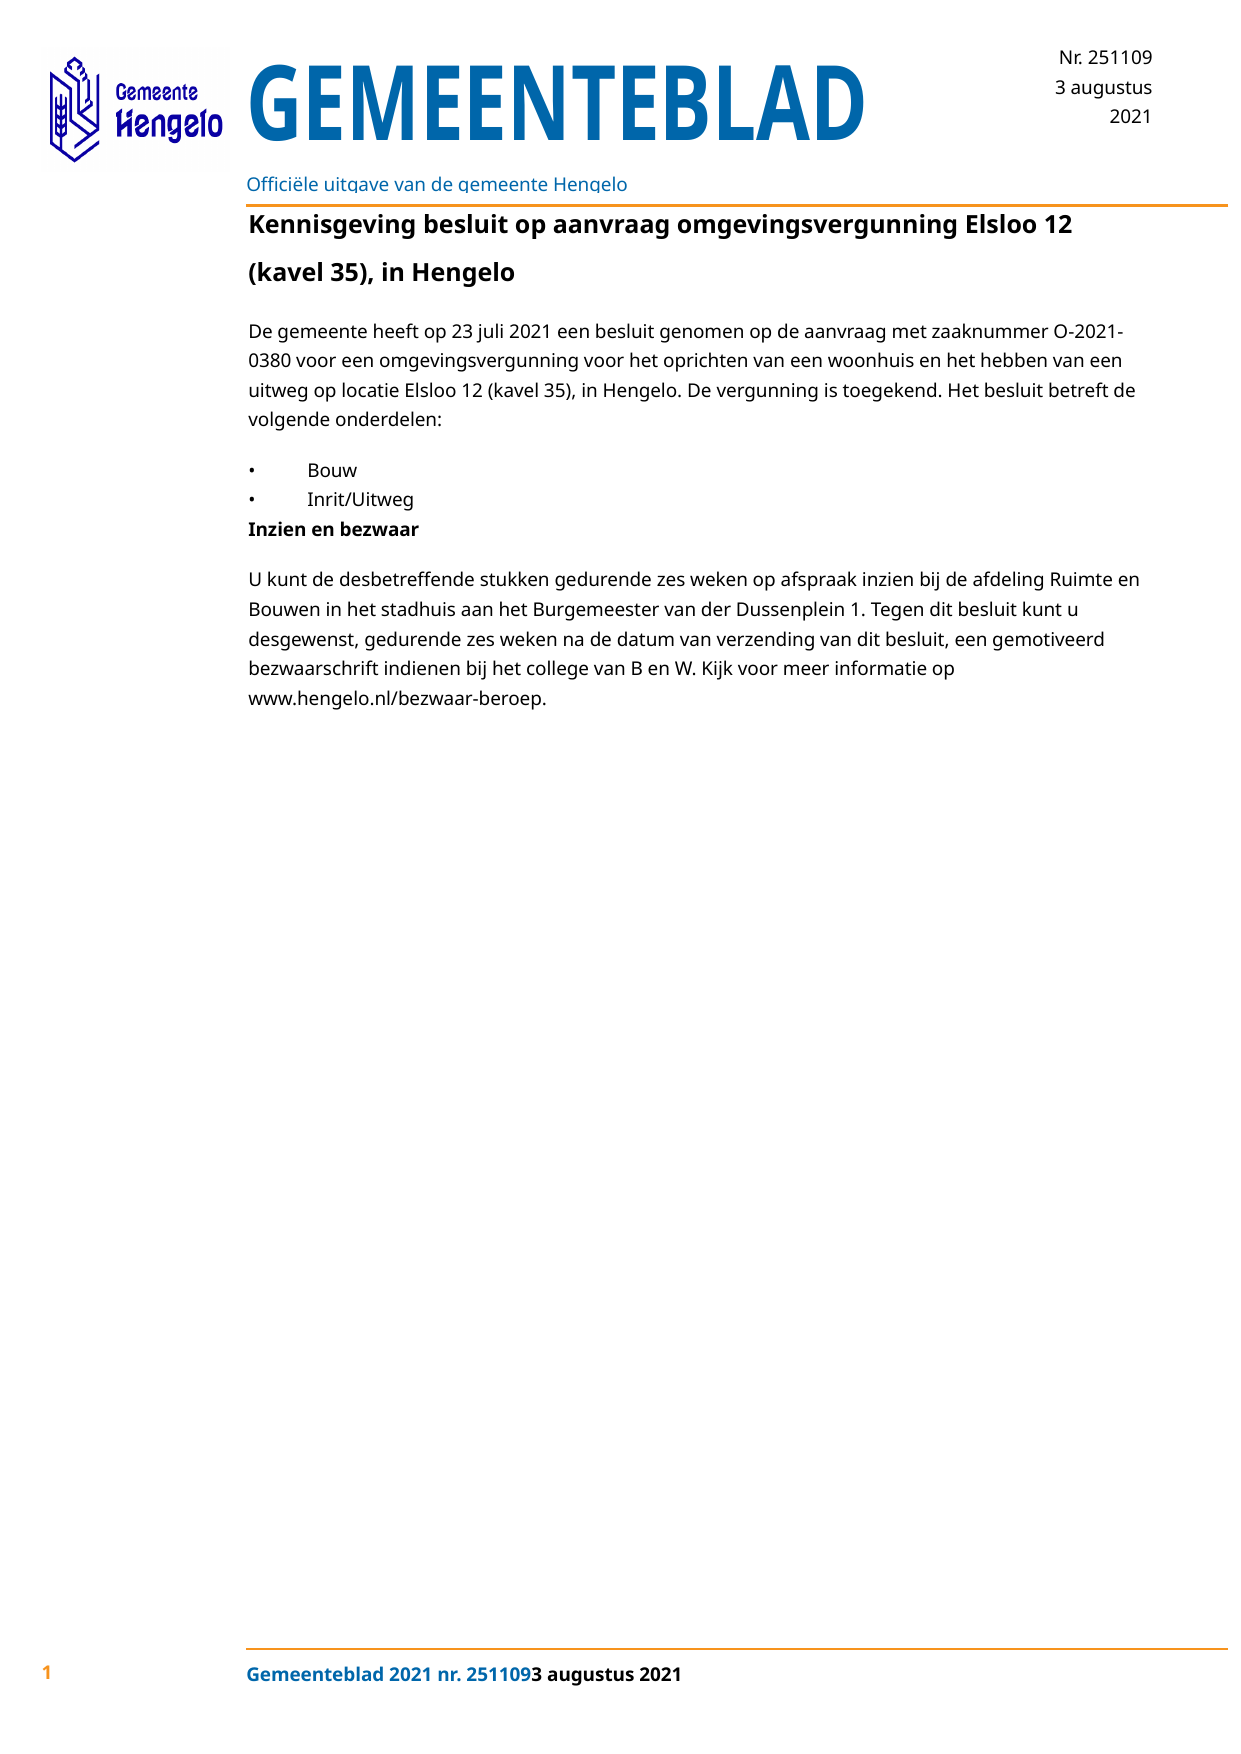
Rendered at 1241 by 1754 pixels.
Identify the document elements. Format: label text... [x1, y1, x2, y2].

text U kunt de desbetreffende stukken gedurende zes weken op afspraak inzien bij de afdeling Ruimte en Bouwen in het stadhuis aan het Burgemeester van der Dussenplein 1. Tegen dit besluit kunt u desgewenst, gedurende zes weken na de datum van verzending van dit besluit, een gemotiveerd bezwaarschrift indienen bij het college van B en W. Kijk voor meer informatie op www.hengelo.nl/bezwaar-beroep. [248, 567, 1152, 711]
list Inrit/Uitweg [248, 487, 1152, 512]
text De gemeente heeft op 23 juli 2021 een besluit genomen op de aanvraag met zaaknummer O-2021-0380 voor een omgevingsvergunning voor het oprichten van een woonhuis en het hebben van een uitweg op locatie Elsloo 12 (kavel 35), in Hengelo. De vergunning is toegekend. Het besluit betreft de volgende onderdelen: [248, 318, 1152, 432]
text Kennisgeving besluit op aanvraag omgevingsvergunning Elsloo 12 (kavel 35), in Hengelo [248, 207, 1152, 288]
text Inzien en bezwaar [248, 516, 1152, 542]
picture [41, 47, 231, 172]
list Bouw [248, 457, 1152, 483]
